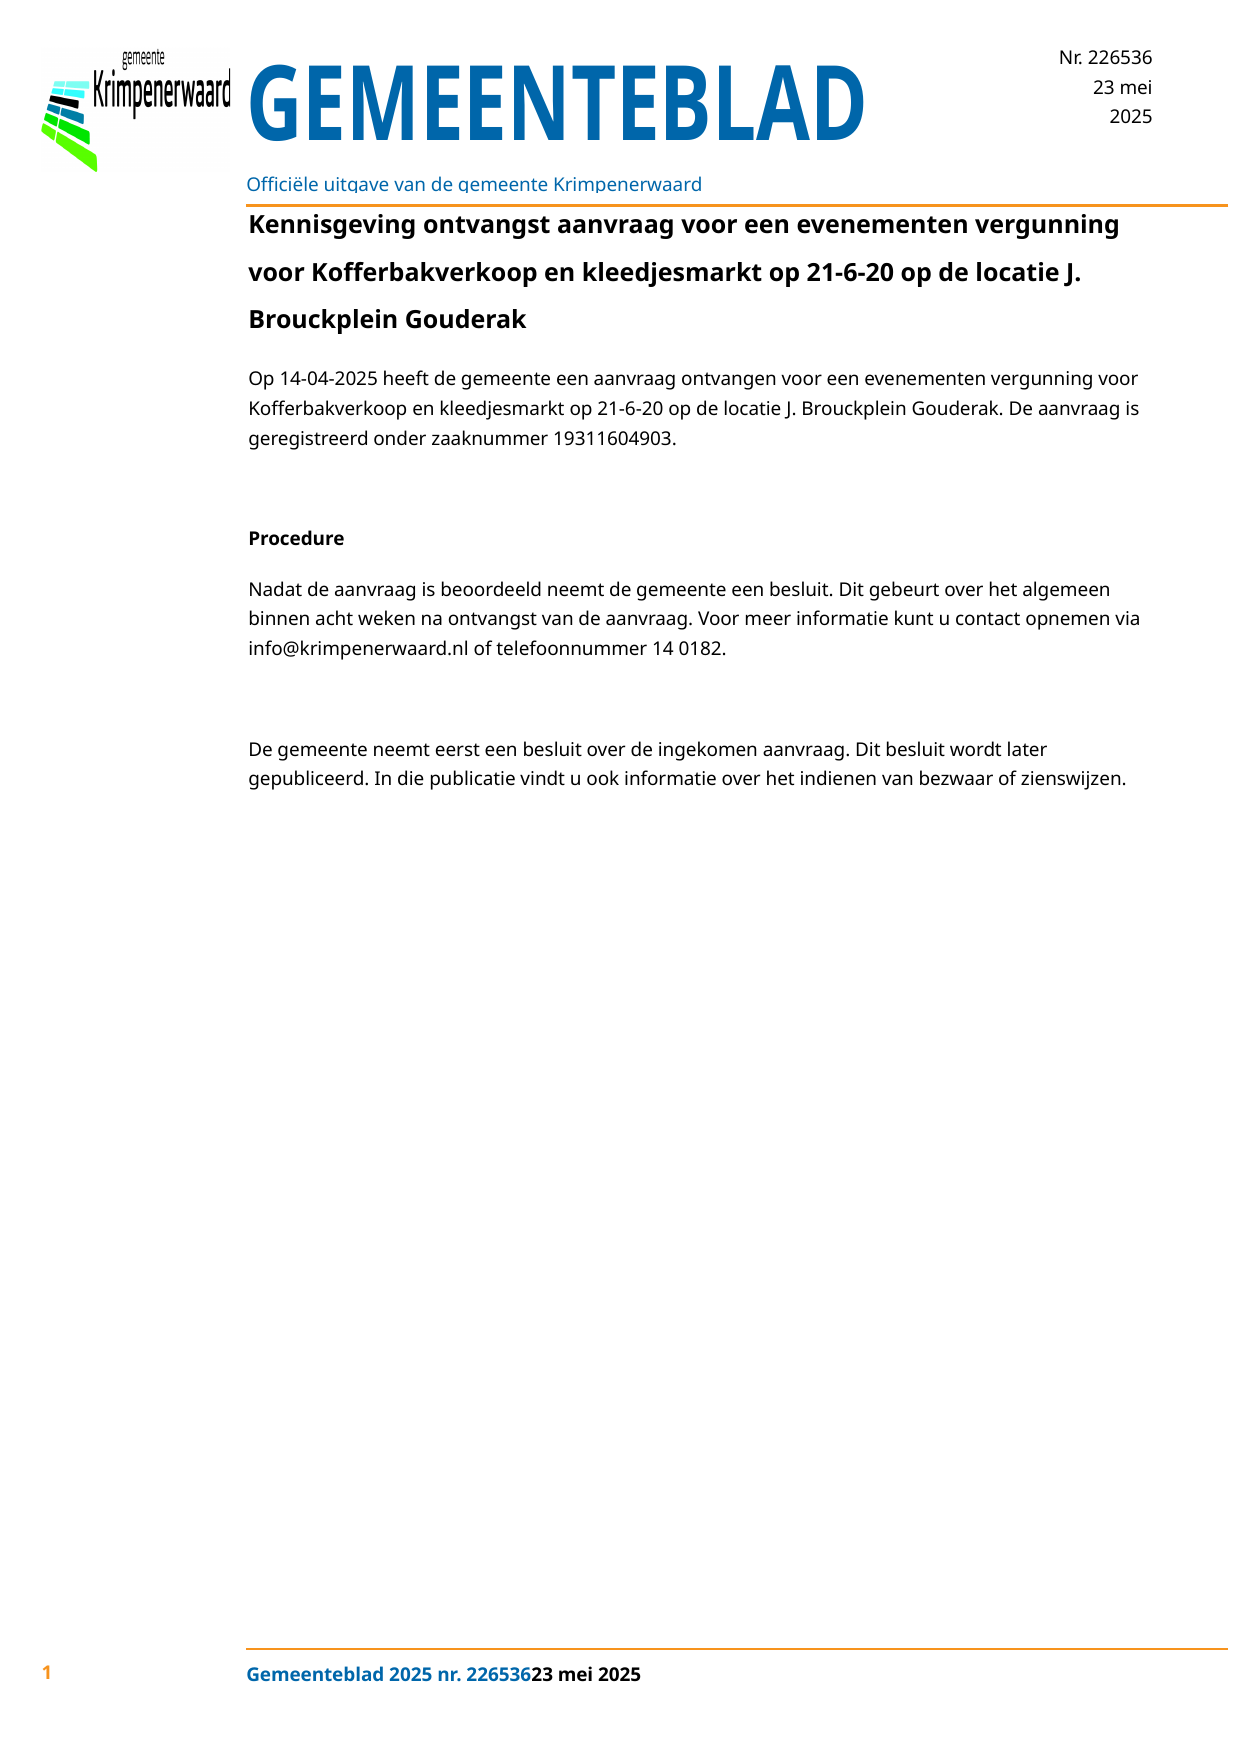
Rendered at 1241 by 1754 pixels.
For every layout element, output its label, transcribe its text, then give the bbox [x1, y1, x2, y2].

text Op 14-04-2025 heeft de gemeente een aanvraag ontvangen voor een evenementen vergunning voor Kofferbakverkoop en kleedjesmarkt op 21-6-20 op de locatie J. Brouckplein Gouderak. De aanvraag is geregistreerd onder zaaknummer 19311604903. [248, 366, 1152, 450]
picture [41, 47, 231, 172]
text Nadat de aanvraag is beoordeeld neemt de gemeente een besluit. Dit gebeurt over het algemeen binnen acht weken na ontvangst van de aanvraag. Voor meer informatie kunt u contact opnemen via info@krimpenerwaard.nl of telefoonnummer 14 0182. [248, 576, 1152, 661]
text De gemeente neemt eerst een besluit over de ingekomen aanvraag. Dit besluit wordt later gepubliceerd. In die publicatie vindt u ook informatie over het indienen van bezwaar of zienswijzen. [248, 736, 1152, 791]
text Kennisgeving ontvangst aanvraag voor een evenementen vergunning voor Kofferbakverkoop en kleedjesmarkt op 21-6-20 op de locatie J. Brouckplein Gouderak [248, 207, 1152, 336]
text Procedure [248, 526, 1152, 551]
